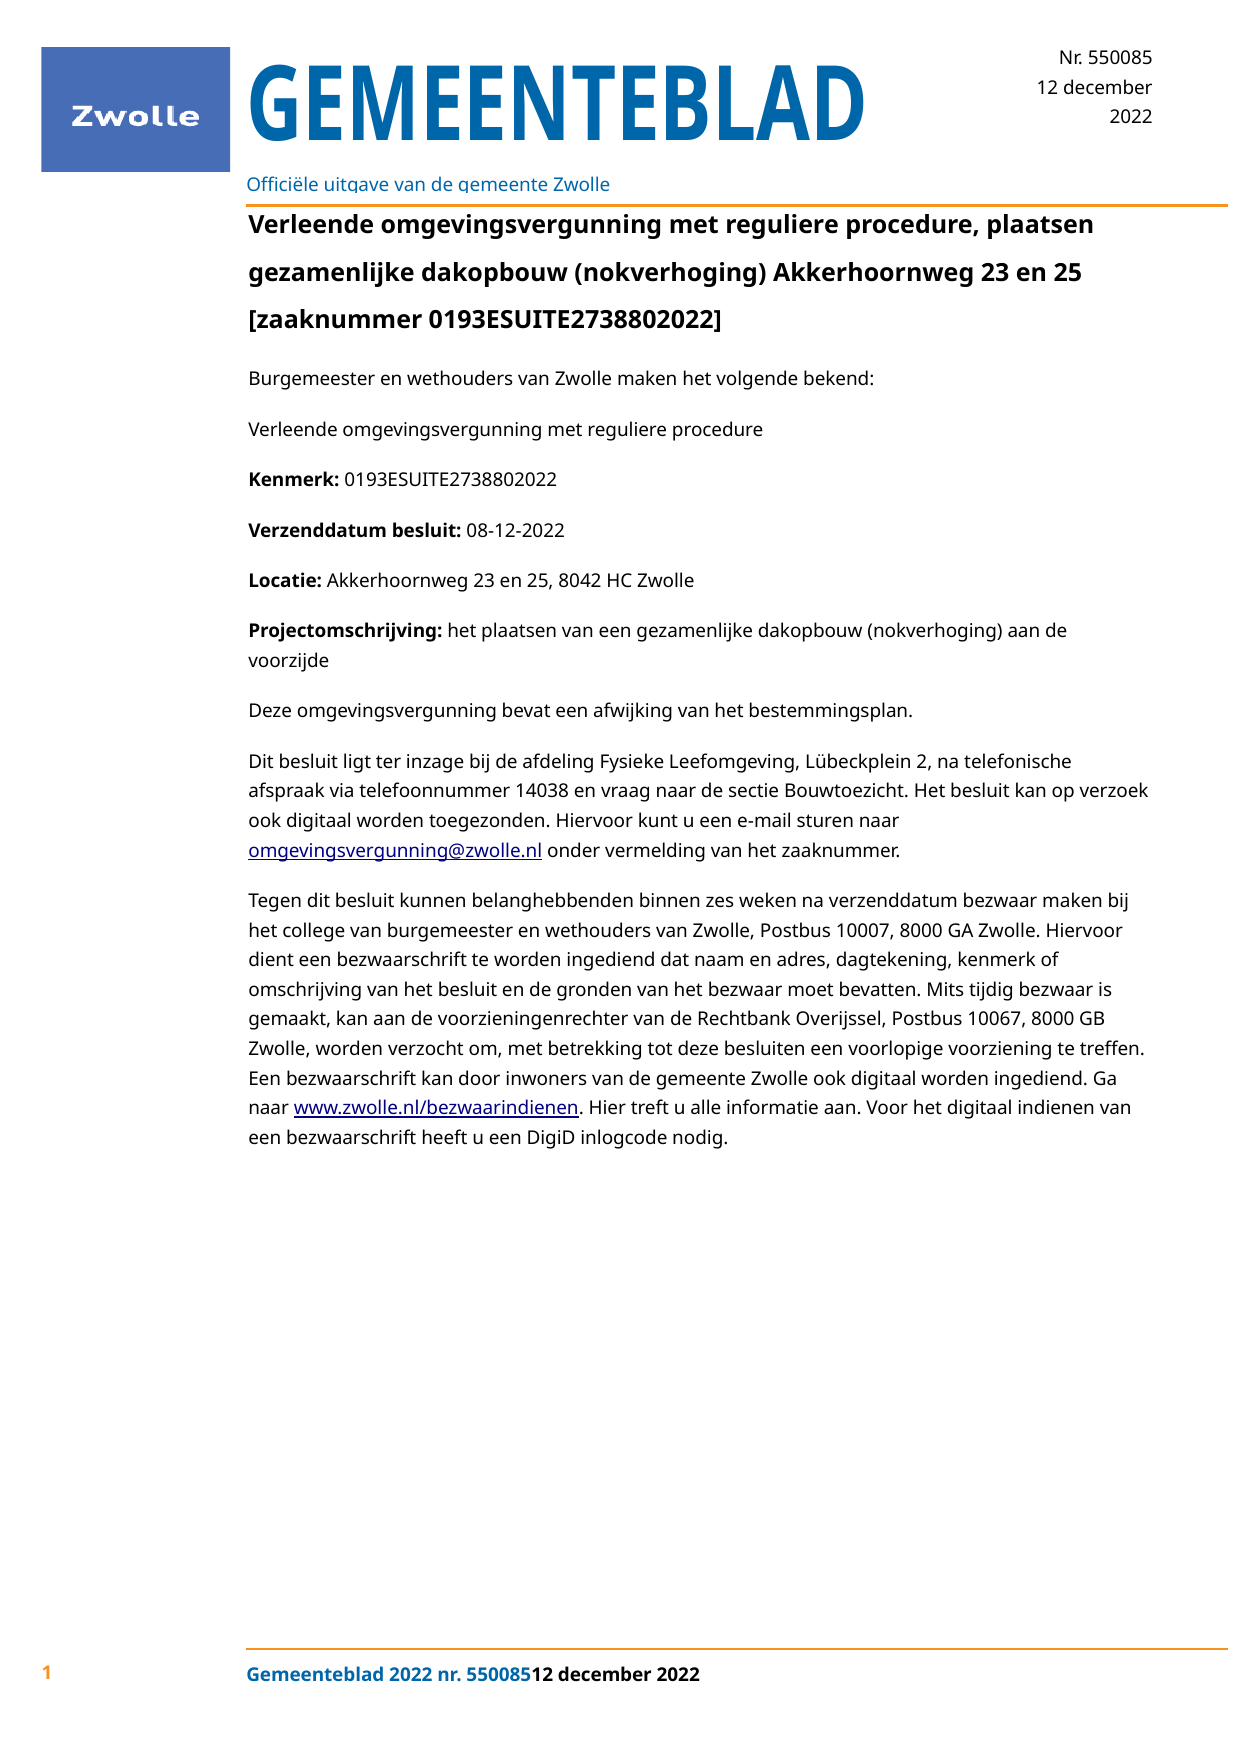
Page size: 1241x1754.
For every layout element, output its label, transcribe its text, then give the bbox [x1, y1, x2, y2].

text Dit besluit ligt ter inzage bij de afdeling Fysieke Leefomgeving, Lübeckplein 2, na telefonische afspraak via telefoonnummer 14038 en vraag naar de sectie Bouwtoezicht. Het besluit kan op verzoek ook digitaal worden toegezonden. Hiervoor kunt u een e-mail sturen naar omgevingsvergunning@zwolle.nl onder vermelding van het zaaknummer. [248, 748, 1152, 862]
text Projectomschrijving: het plaatsen van een gezamenlijke dakopbouw (nokverhoging) aan de voorzijde [248, 618, 1152, 673]
text Kenmerk: 0193ESUITE2738802022 [248, 466, 1152, 492]
text Verleende omgevingsvergunning met reguliere procedure, plaatsen gezamenlijke dakopbouw (nokverhoging) Akkerhoornweg 23 en 25 [zaaknummer 0193ESUITE2738802022] [248, 207, 1152, 336]
text Locatie: Akkerhoornweg 23 en 25, 8042 HC Zwolle [248, 567, 1152, 593]
picture [41, 47, 231, 172]
text Verleende omgevingsvergunning met reguliere procedure [248, 416, 1152, 442]
text Burgemeester en wethouders van Zwolle maken het volgende bekend: [248, 366, 1152, 391]
text Deze omgevingsvergunning bevat een afwijking van het bestemmingsplan. [248, 698, 1152, 723]
text Verzenddatum besluit: 08-12-2022 [248, 517, 1152, 542]
text Tegen dit besluit kunnen belanghebbenden binnen zes weken na verzenddatum bezwaar maken bij het college van burgemeester en wethouders van Zwolle, Postbus 10007, 8000 GA Zwolle. Hiervoor dient een bezwaarschrift te worden ingediend dat naam en adres, dagtekening, kenmerk of omschrijving van het besluit en de gronden van het bezwaar moet bevatten. Mits tijdig bezwaar is gemaakt, kan aan de voorzieningenrechter van de Rechtbank Overijssel, Postbus 10067, 8000 GB Zwolle, worden verzocht om, met betrekking tot deze besluiten een voorlopige voorziening te treffen. Een bezwaarschrift kan door inwoners van de gemeente Zwolle ook digitaal worden ingediend. Ga naar www.zwolle.nl/bezwaarindienen. Hier treft u alle informatie aan. Voor het digitaal indienen van een bezwaarschrift heeft u een DigiD inlogcode nodig. [248, 887, 1152, 1149]
